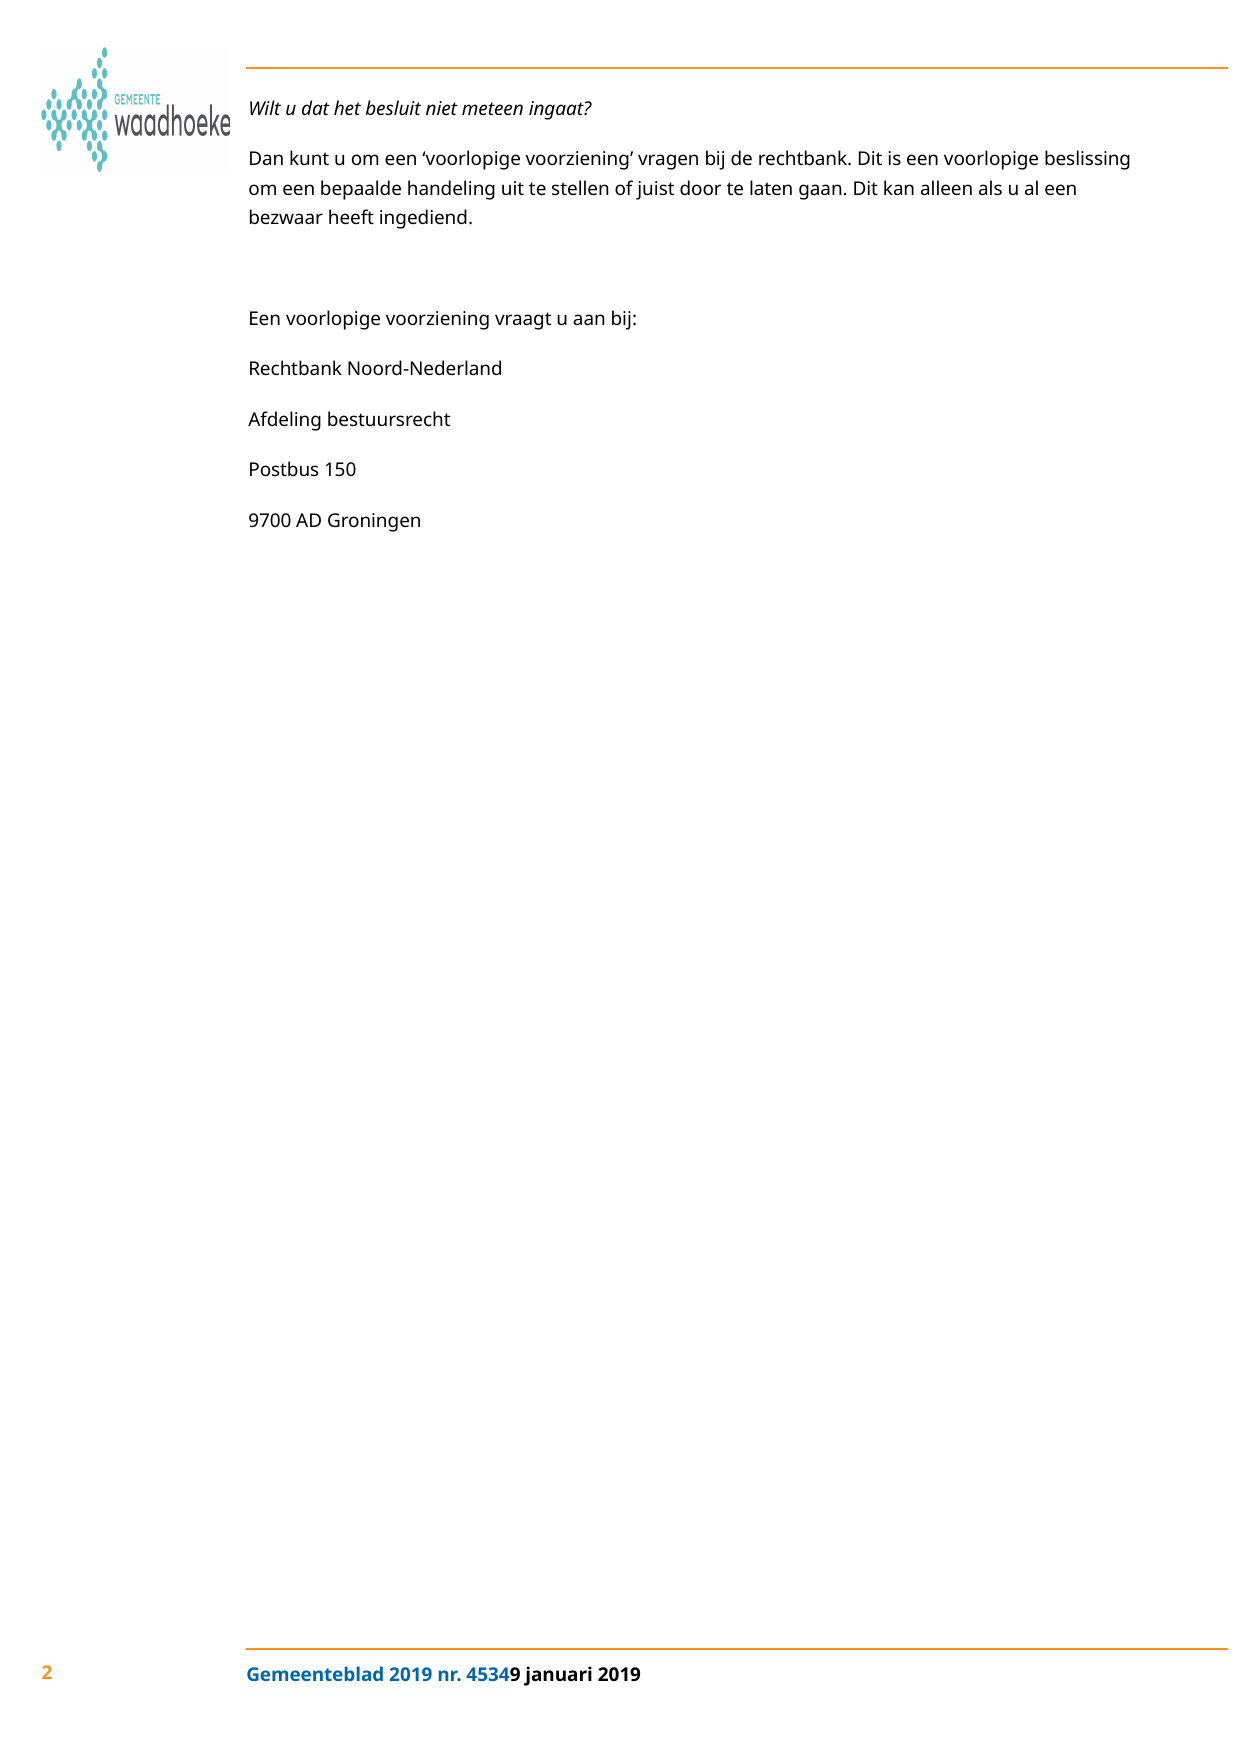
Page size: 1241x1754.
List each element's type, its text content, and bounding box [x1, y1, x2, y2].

text Wilt u dat het besluit niet meteen ingaat? [248, 95, 1152, 121]
text Een voorlopige voorziening vraagt u aan bij: [248, 305, 1152, 331]
text Afdeling bestuursrecht [248, 406, 1152, 432]
text Rechtbank Noord-Nederland [248, 356, 1152, 381]
text Dan kunt u om een ‘voorlopige voorziening’ vragen bij de rechtbank. Dit is een voorlopige beslissing om een bepaalde handeling uit te stellen of juist door te laten gaan. Dit kan alleen als u al een bezwaar heeft ingediend. [248, 145, 1152, 230]
text Postbus 150 [248, 456, 1152, 482]
text 9700 AD Groningen [248, 507, 1152, 533]
picture [41, 47, 231, 172]
